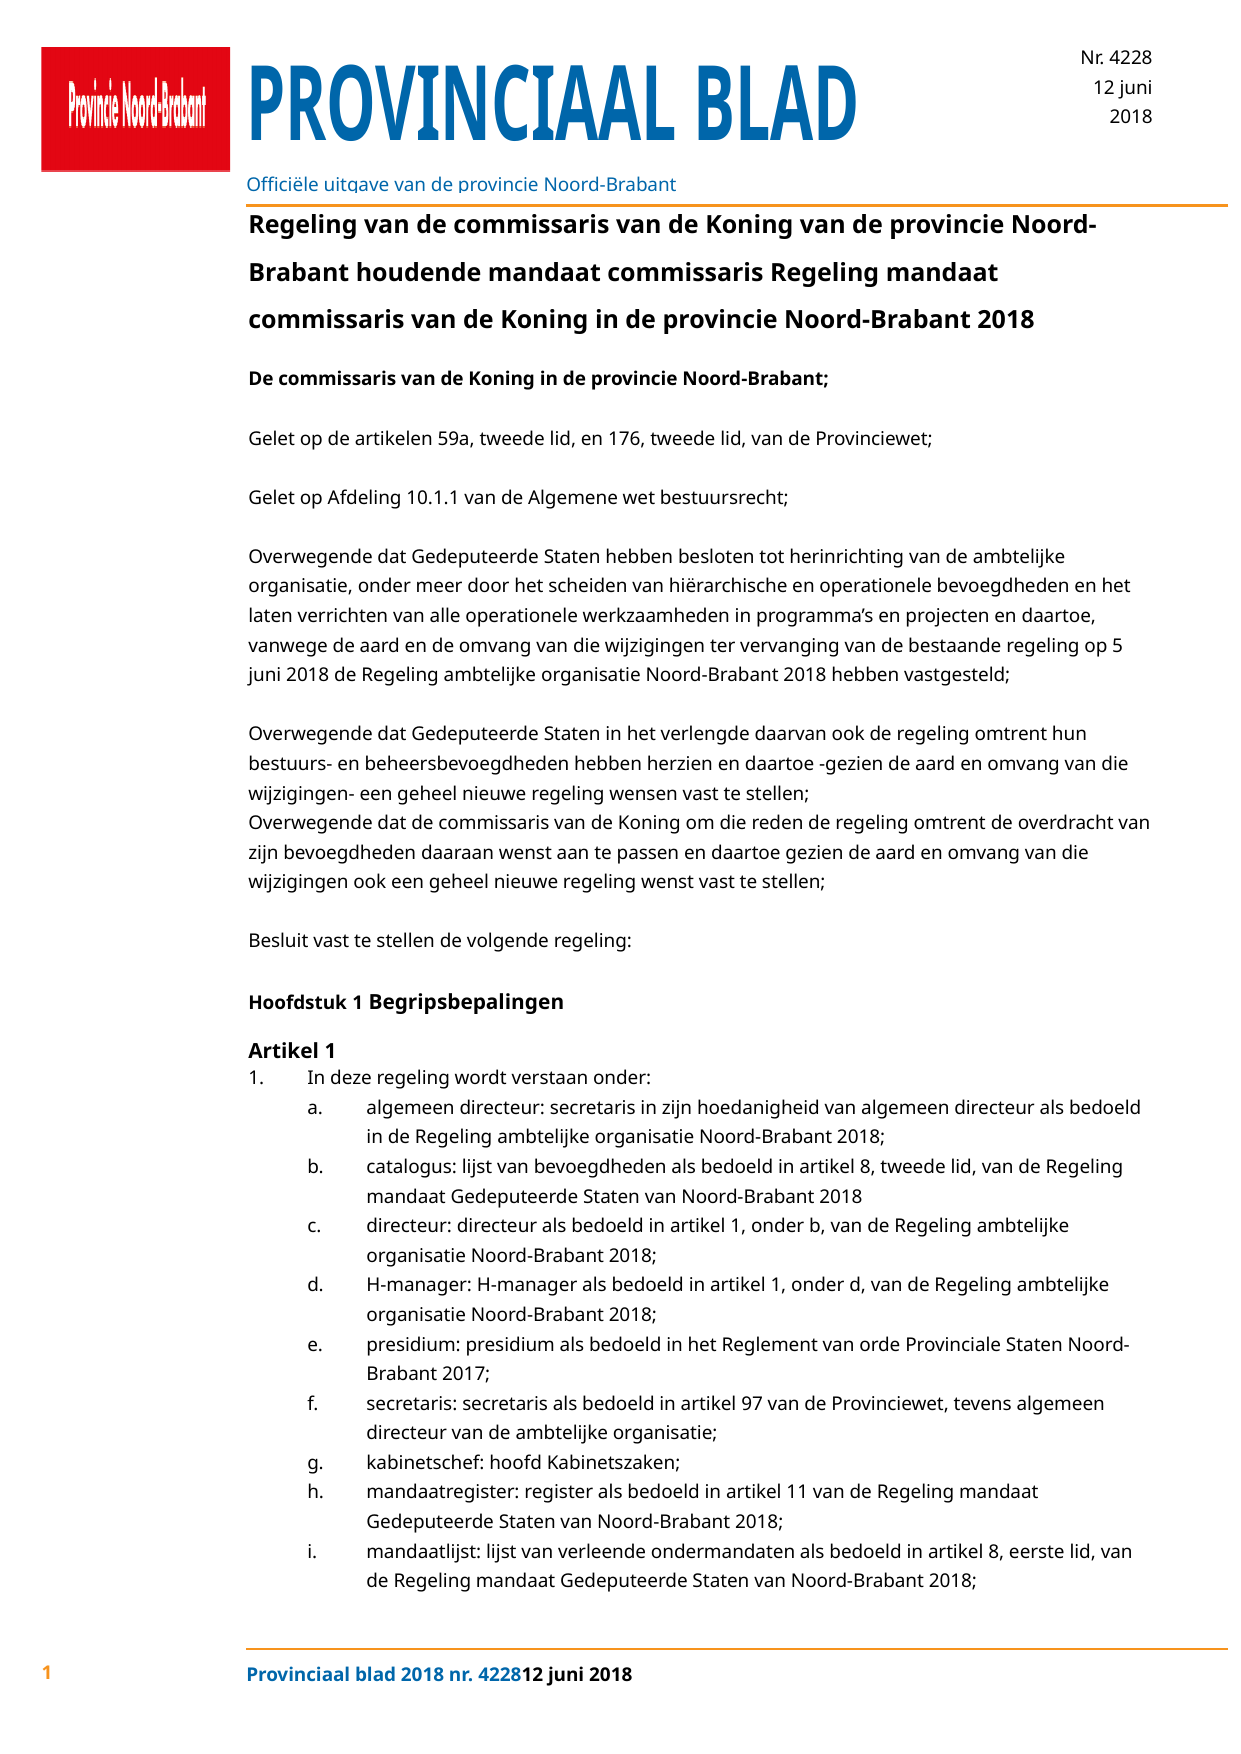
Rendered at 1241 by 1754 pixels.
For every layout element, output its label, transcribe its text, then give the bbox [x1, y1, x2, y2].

list In deze regeling wordt verstaan onder: [248, 1064, 1152, 1090]
list kabinetschef: hoofd Kabinetszaken; [307, 1449, 1152, 1475]
list mandaatlijst: lijst van verleende ondermandaten als bedoeld in artikel 8, eerste lid, van de Regeling mandaat Gedeputeerde Staten van Noord-Brabant 2018; [307, 1538, 1152, 1593]
list presidium: presidium als bedoeld in het Reglement van orde Provinciale Staten Noord- Brabant 2017; [307, 1331, 1152, 1386]
list algemeen directeur: secretaris in zijn hoedanigheid van algemeen directeur als bedoeld in de Regeling ambtelijke organisatie Noord-Brabant 2018; [307, 1094, 1152, 1149]
text Gelet op Afdeling 10.1.1 van de Algemene wet bestuursrecht; [248, 484, 1152, 509]
list H-manager: H-manager als bedoeld in artikel 1, onder d, van de Regeling ambtelijke organisatie Noord-Brabant 2018; [307, 1272, 1152, 1327]
text Hoofdstuk 1 Begripsbepalingen [248, 987, 1152, 1015]
picture [41, 47, 231, 172]
list secretaris: secretaris als bedoeld in artikel 97 van de Provinciewet, tevens algemeen directeur van de ambtelijke organisatie; [307, 1390, 1152, 1445]
text Gelet op de artikelen 59a, tweede lid, en 176, tweede lid, van de Provinciewet; [248, 425, 1152, 450]
list catalogus: lijst van bevoegdheden als bedoeld in artikel 8, tweede lid, van de Regeling mandaat Gedeputeerde Staten van Noord-Brabant 2018 [307, 1153, 1152, 1208]
text Overwegende dat de commissaris van de Koning om die reden de regeling omtrent de overdracht van zijn bevoegdheden daaraan wenst aan te passen en daartoe gezien de aard en omvang van die wijzigingen ook een geheel nieuwe regeling wenst vast te stellen; [248, 809, 1152, 894]
text Overwegende dat Gedeputeerde Staten in het verlengde daarvan ook de regeling omtrent hun bestuurs- en beheersbevoegdheden hebben herzien en daartoe -gezien de aard en omvang van die wijzigingen- een geheel nieuwe regeling wensen vast te stellen; [248, 721, 1152, 805]
text De commissaris van de Koning in de provincie Noord-Brabant; [248, 366, 1152, 391]
text Artikel 1 [248, 1036, 1152, 1064]
text Overwegende dat Gedeputeerde Staten hebben besloten tot herinrichting van de ambtelijke organisatie, onder meer door het scheiden van hiërarchische en operationele bevoegdheden en het laten verrichten van alle operationele werkzaamheden in programma’s en projecten en daartoe, vanwege de aard en de omvang van die wijzigingen ter vervanging van de bestaande regeling op 5 juni 2018 de Regeling ambtelijke organisatie Noord-Brabant 2018 hebben vastgesteld; [248, 543, 1152, 687]
list directeur: directeur als bedoeld in artikel 1, onder b, van de Regeling ambtelijke organisatie Noord-Brabant 2018; [307, 1212, 1152, 1268]
text Regeling van de commissaris van de Koning van de provincie Noord-Brabant houdende mandaat commissaris Regeling mandaat commissaris van de Koning in de provincie Noord-Brabant 2018 [248, 207, 1152, 336]
list mandaatregister: register als bedoeld in artikel 11 van de Regeling mandaat Gedeputeerde Staten van Noord-Brabant 2018; [307, 1479, 1152, 1534]
text Besluit vast te stellen de volgende regeling: [248, 928, 1152, 953]
